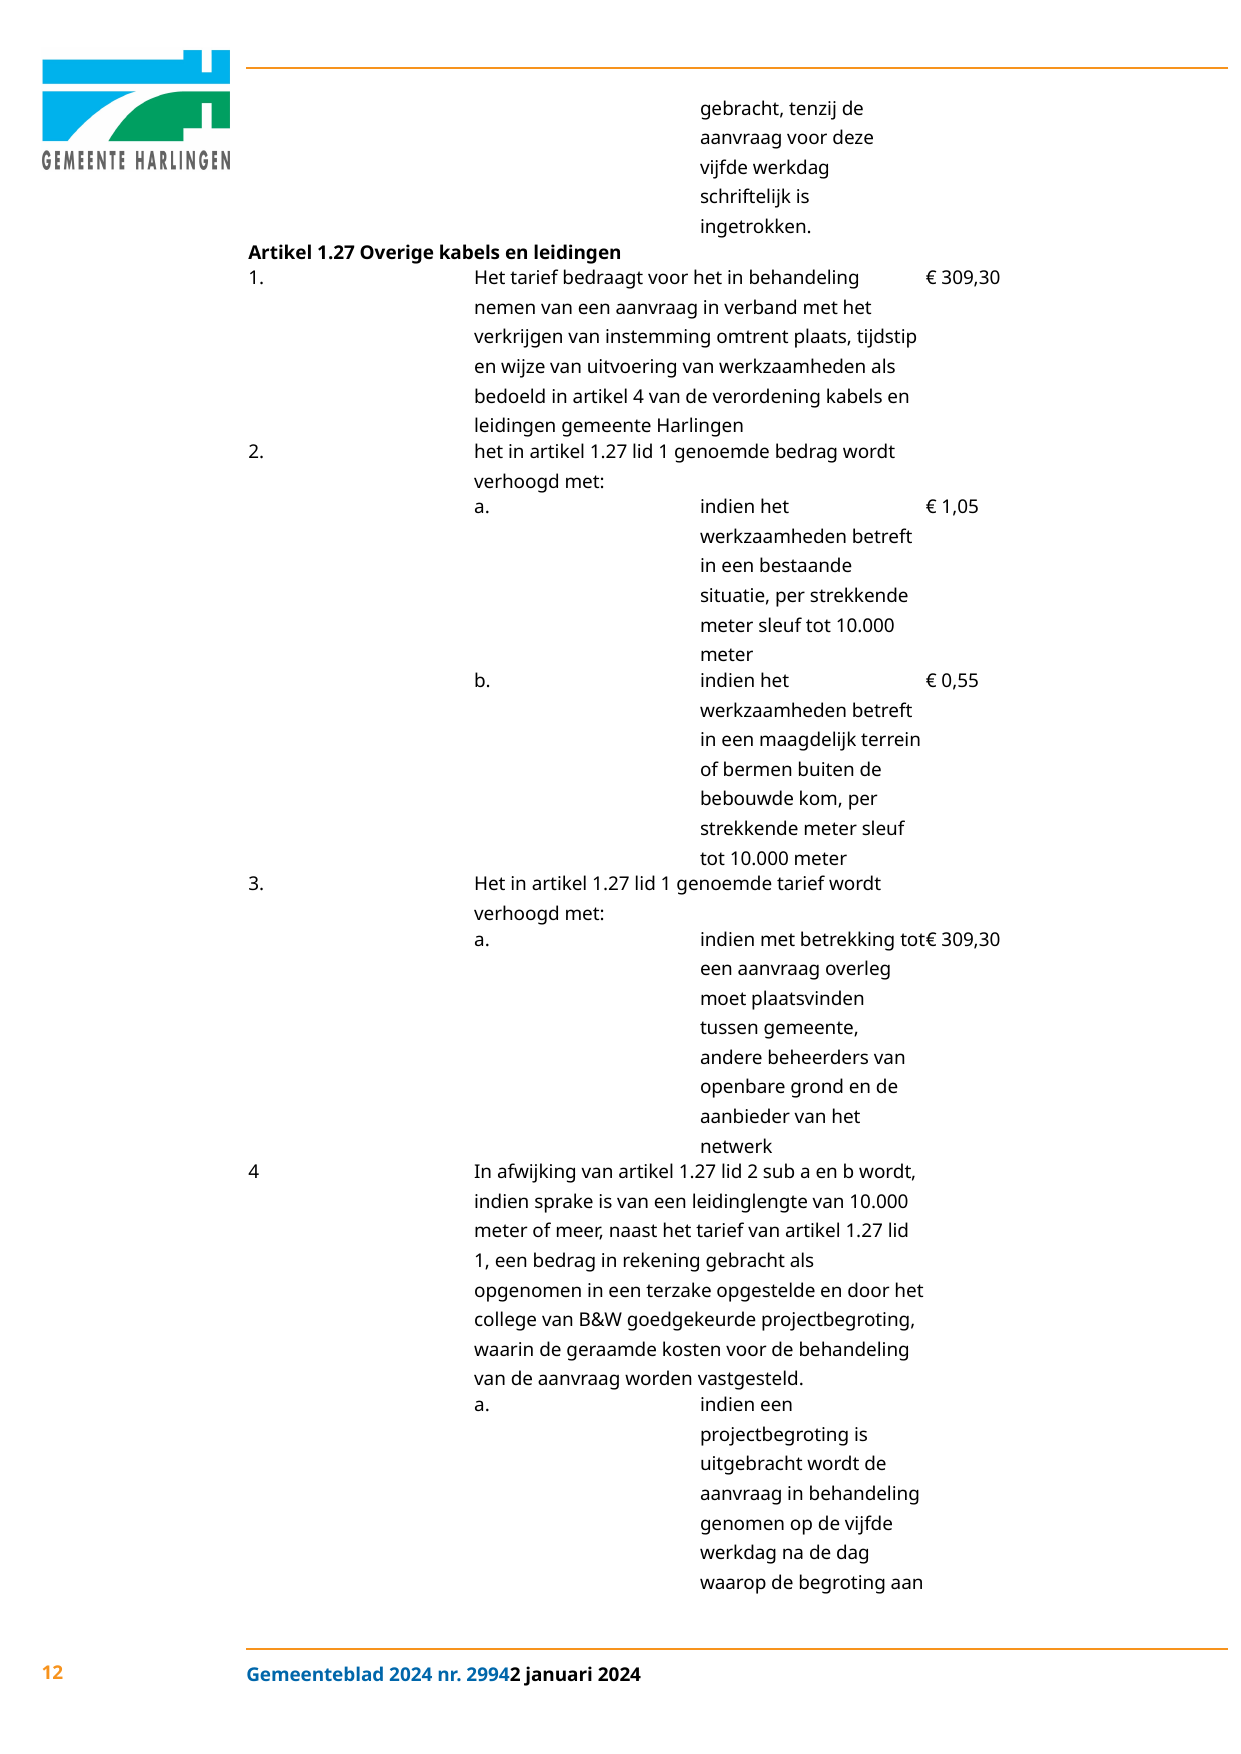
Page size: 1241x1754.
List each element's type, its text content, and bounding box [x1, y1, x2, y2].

table_cell a. [474, 926, 700, 1158]
table_cell [248, 926, 474, 1158]
table_cell Het in artikel 1.27 lid 1 genoemde tarief wordt verhoogd met: [474, 870, 926, 926]
table_cell 1. [248, 265, 474, 438]
picture [41, 47, 231, 172]
table_cell [926, 239, 1152, 264]
table_cell € 1,05 [926, 494, 1152, 667]
table_cell [926, 1391, 1152, 1594]
table_cell € 309,30 [926, 265, 1152, 438]
table_cell [926, 870, 1152, 926]
table_cell indien het werkzaamheden betreft in een maagdelijk terrein of bermen buiten de bebouwde kom, per strekkende meter sleuf tot 10.000 meter [700, 667, 926, 870]
table_cell indien een projectbegroting is uitgebracht wordt de aanvraag in behandeling genomen op de vijfde werkdag na de dag waarop de begroting aan [700, 1391, 926, 1594]
table_cell het in artikel 1.27 lid 1 genoemde bedrag wordt verhoogd met: [474, 438, 926, 493]
table_cell [926, 95, 1152, 239]
table_cell Het tarief bedraagt voor het in behandeling nemen van een aanvraag in verband met het verkrijgen van instemming omtrent plaats, tijdstip en wijze van uitvoering van werkzaamheden als bedoeld in artikel 4 van de verordening kabels en leidingen gemeente Harlingen [474, 265, 926, 438]
table_cell b. [474, 667, 700, 870]
table_cell [248, 1391, 474, 1594]
table_cell [248, 95, 474, 239]
table_cell [474, 95, 700, 239]
table_cell 4 [248, 1159, 474, 1391]
table_cell gebracht, tenzij de aanvraag voor deze vijfde werkdag schriftelijk is ingetrokken. [700, 95, 926, 239]
table_cell [248, 667, 474, 870]
table_cell 2. [248, 438, 474, 493]
table_cell a. [474, 1391, 700, 1594]
table_cell [926, 1159, 1152, 1391]
table_cell a. [474, 494, 700, 667]
table_cell indien met betrekking tot een aanvraag overleg moet plaatsvinden tussen gemeente, andere beheerders van openbare grond en de aanbieder van het netwerk [700, 926, 926, 1158]
table_cell € 0,55 [926, 667, 1152, 870]
table_cell [926, 438, 1152, 493]
table_cell [248, 494, 474, 667]
table_cell In afwijking van artikel 1.27 lid 2 sub a en b wordt, indien sprake is van een leidinglengte van 10.000 meter of meer, naast het tarief van artikel 1.27 lid 1, een bedrag in rekening gebracht als opgenomen in een terzake opgestelde en door het college van B&W goedgekeurde projectbegroting, waarin de geraamde kosten voor de behandeling van de aanvraag worden vastgesteld. [474, 1159, 926, 1391]
table_cell Artikel 1.27 Overige kabels en leidingen [248, 239, 926, 264]
table_cell indien het werkzaamheden betreft in een bestaande situatie, per strekkende meter sleuf tot 10.000 meter [700, 494, 926, 667]
table_cell 3. [248, 870, 474, 926]
table_cell € 309,30 [926, 926, 1152, 1158]
